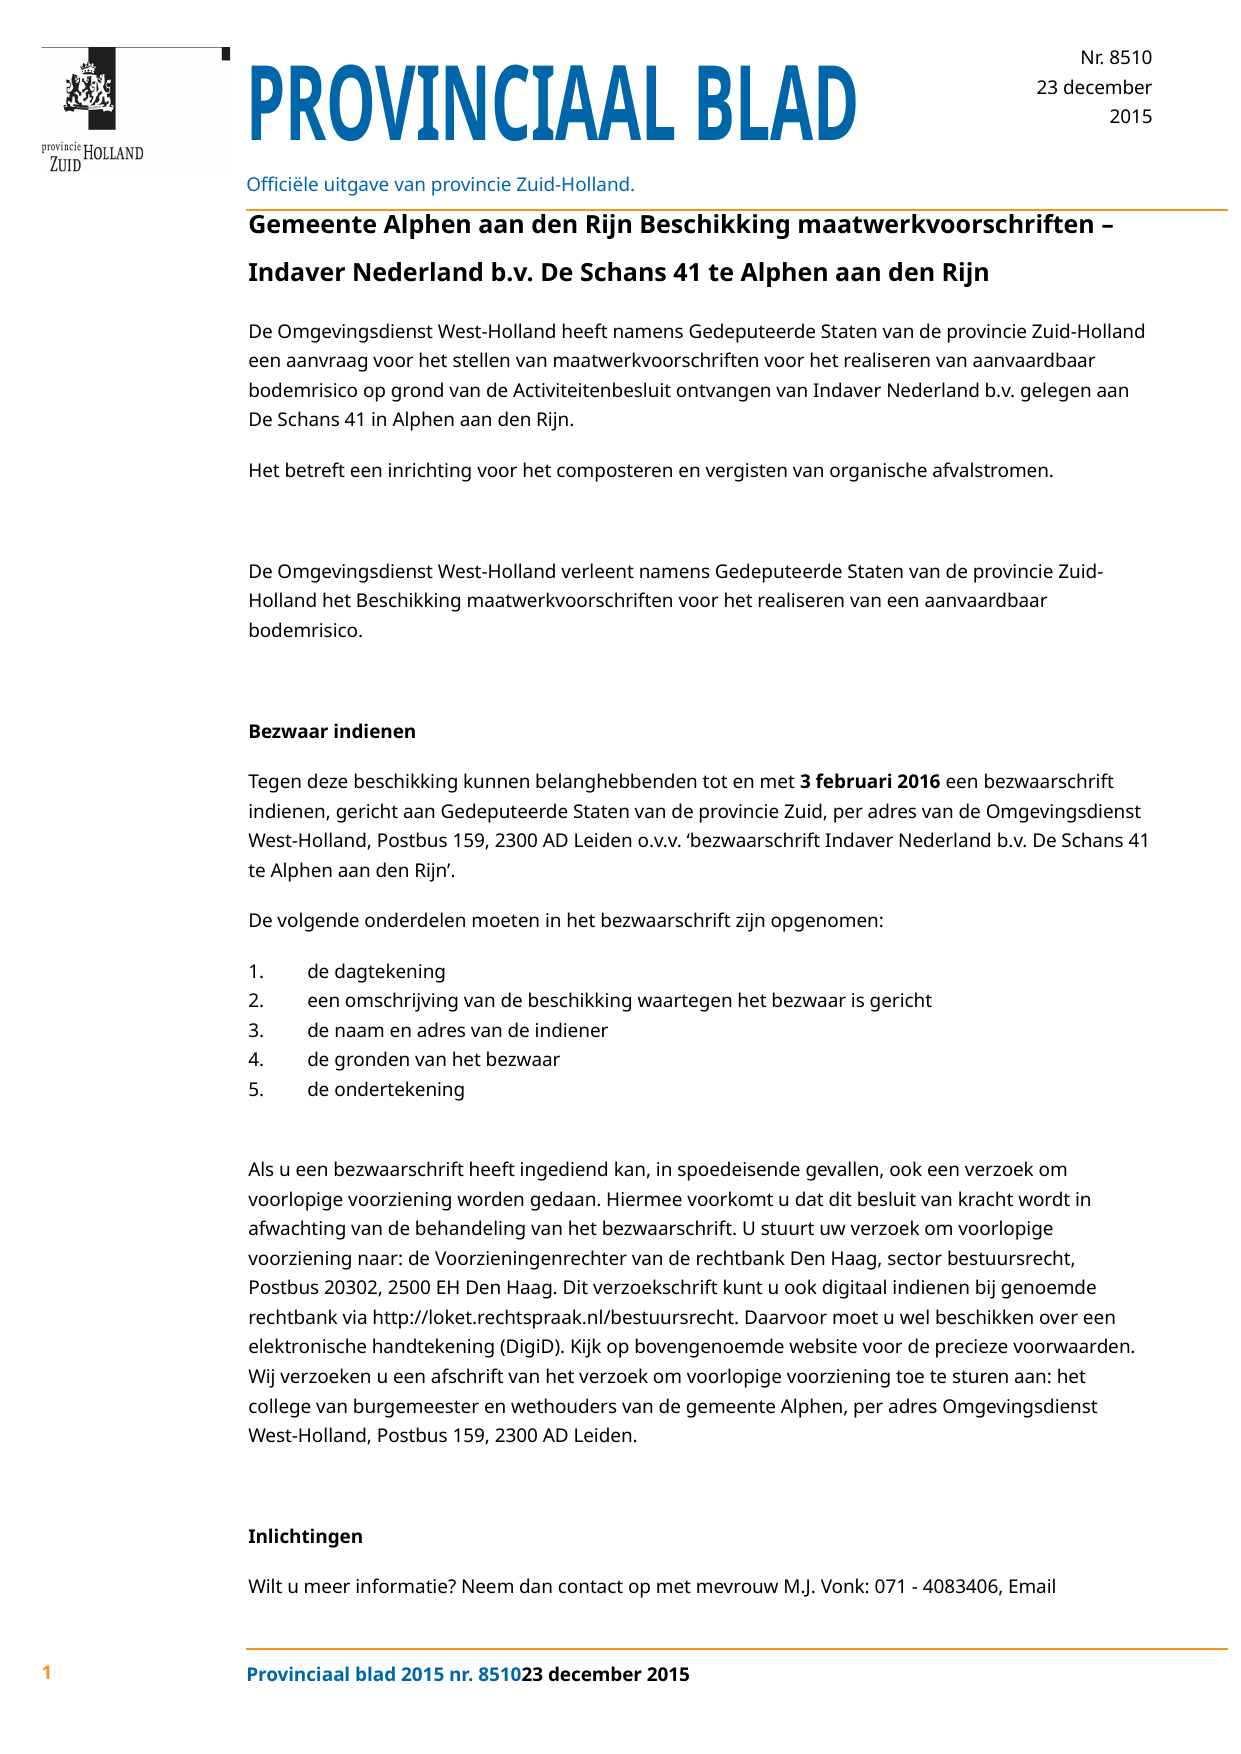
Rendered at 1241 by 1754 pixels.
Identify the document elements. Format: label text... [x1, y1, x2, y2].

text Bezwaar indienen [248, 718, 1152, 744]
text De Omgevingsdienst West-Holland heeft namens Gedeputeerde Staten van de provincie Zuid-Holland een aanvraag voor het stellen van maatwerkvoorschriften voor het realiseren van aanvaardbaar bodemrisico op grond van de Activiteitenbesluit ontvangen van Indaver Nederland b.v. gelegen aan De Schans 41 in Alphen aan den Rijn. [248, 318, 1152, 432]
text Wilt u meer informatie? Neem dan contact op met mevrouw M.J. Vonk: 071 - 4083406, Email [248, 1574, 1152, 1599]
list de ondertekening [248, 1076, 1152, 1102]
text De volgende onderdelen moeten in het bezwaarschrift zijn opgenomen: [248, 907, 1152, 933]
text De Omgevingsdienst West-Holland verleent namens Gedeputeerde Staten van de provincie Zuid-Holland het Beschikking maatwerkvoorschriften voor het realiseren van een aanvaardbaar bodemrisico. [248, 558, 1152, 643]
text Het betreft een inrichting voor het composteren en vergisten van organische afvalstromen. [248, 457, 1152, 483]
list een omschrijving van de beschikking waartegen het bezwaar is gericht [248, 987, 1152, 1013]
text Als u een bezwaarschrift heeft ingediend kan, in spoedeisende gevallen, ook een verzoek om voorlopige voorziening worden gedaan. Hiermee voorkomt u dat dit besluit van kracht wordt in afwachting van de behandeling van het bezwaarschrift. U stuurt uw verzoek om voorlopige voorziening naar: de Voorzieningenrechter van de rechtbank Den Haag, sector bestuursrecht, Postbus 20302, 2500 EH Den Haag. Dit verzoekschrift kunt u ook digitaal indienen bij genoemde rechtbank via http://loket.rechtspraak.nl/bestuursrecht. Daarvoor moet u wel beschikken over een elektronische handtekening (DigiD). Kijk op bovengenoemde website voor de precieze voorwaarden. Wij verzoeken u een afschrift van het verzoek om voorlopige voorziening toe te sturen aan: het college van burgemeester en wethouders van de gemeente Alphen, per adres Omgevingsdienst West-Holland, Postbus 159, 2300 AD Leiden. [248, 1156, 1152, 1448]
list de naam en adres van de indiener [248, 1017, 1152, 1043]
text Tegen deze beschikking kunnen belanghebbenden tot en met 3 februari 2016 een bezwaarschrift indienen, gericht aan Gedeputeerde Staten van de provincie Zuid, per adres van de Omgevingsdienst West-Holland, Postbus 159, 2300 AD Leiden o.v.v. ‘bezwaarschrift Indaver Nederland b.v. De Schans 41 te Alphen aan den Rijn’. [248, 768, 1152, 883]
picture [41, 47, 231, 172]
text Gemeente Alphen aan den Rijn Beschikking maatwerkvoorschriften – Indaver Nederland b.v. De Schans 41 te Alphen aan den Rijn [248, 211, 1152, 288]
list de dagtekening [248, 958, 1152, 984]
list de gronden van het bezwaar [248, 1047, 1152, 1072]
text Inlichtingen [248, 1523, 1152, 1549]
